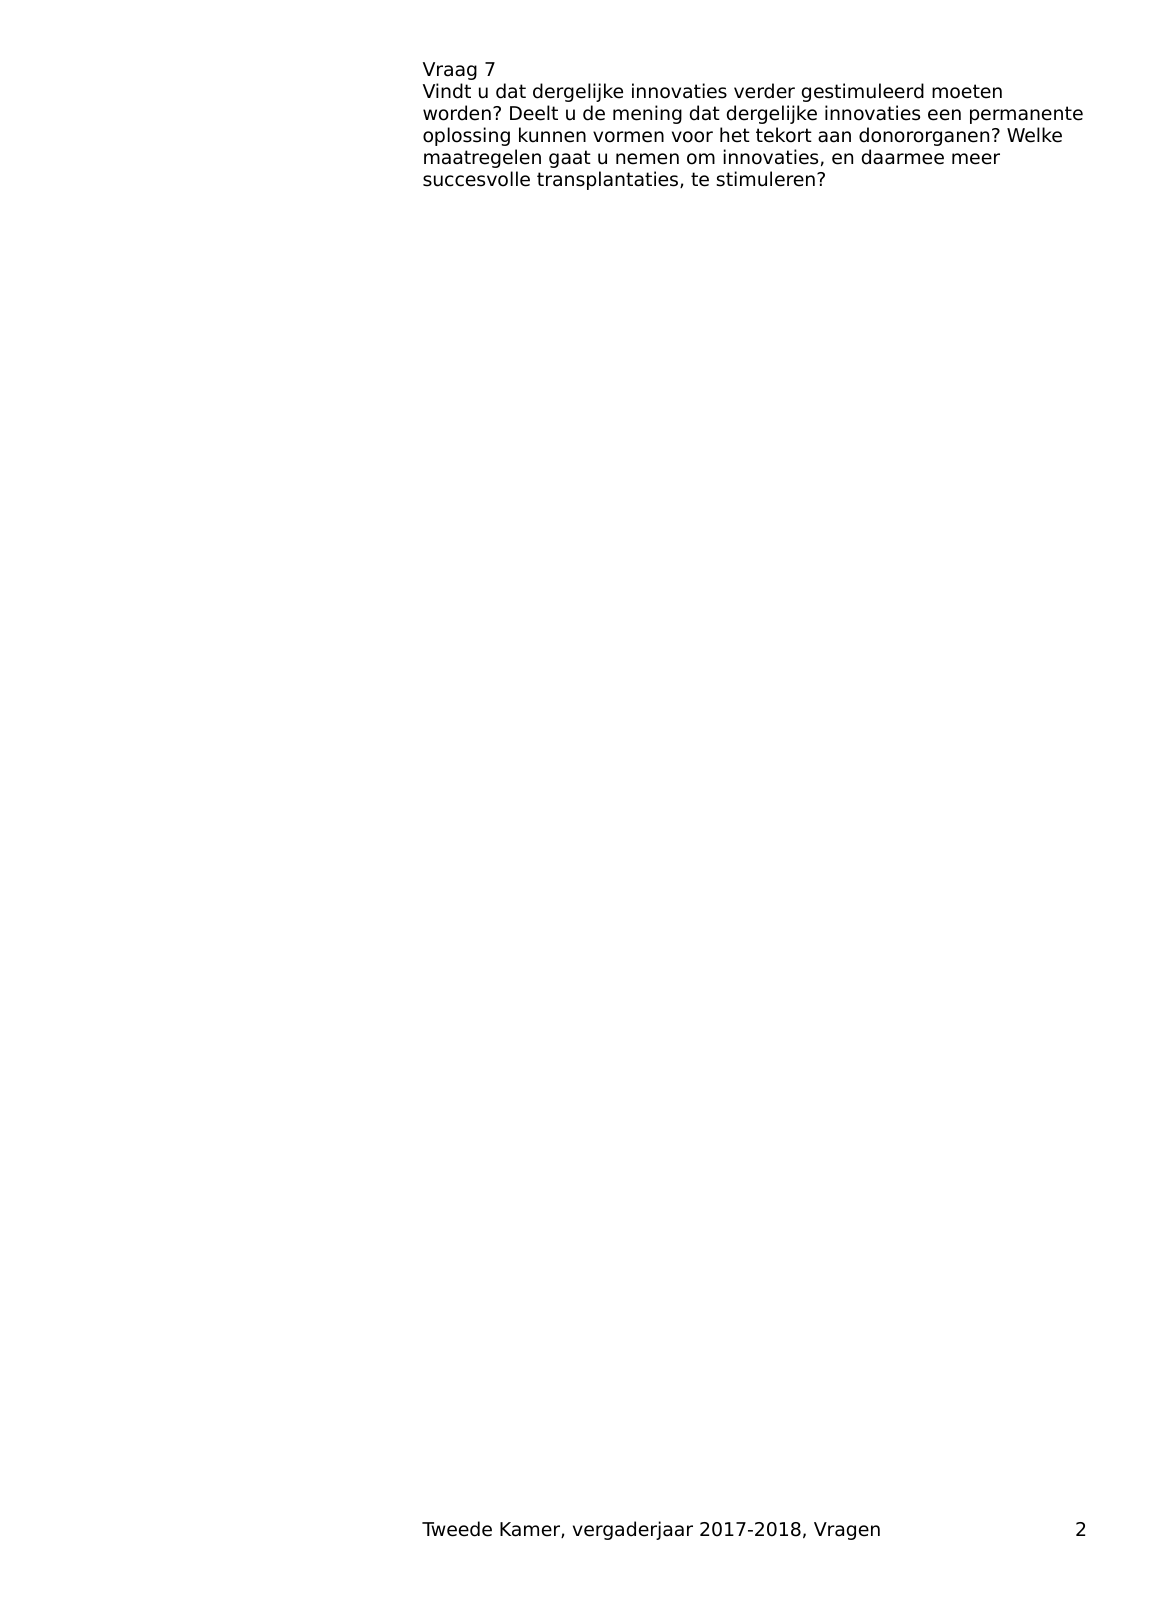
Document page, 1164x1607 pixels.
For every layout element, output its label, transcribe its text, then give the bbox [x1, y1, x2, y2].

text Vraag 7 [422, 59, 1087, 81]
text Vindt u dat dergelijke innovaties verder gestimuleerd moeten worden? Deelt u de mening dat dergelijke innovaties een permanente oplossing kunnen vormen voor het tekort aan donororganen? Welke maatregelen gaat u nemen om innovaties, en daarmee meer succesvolle transplantaties, te stimuleren? [422, 81, 1087, 191]
